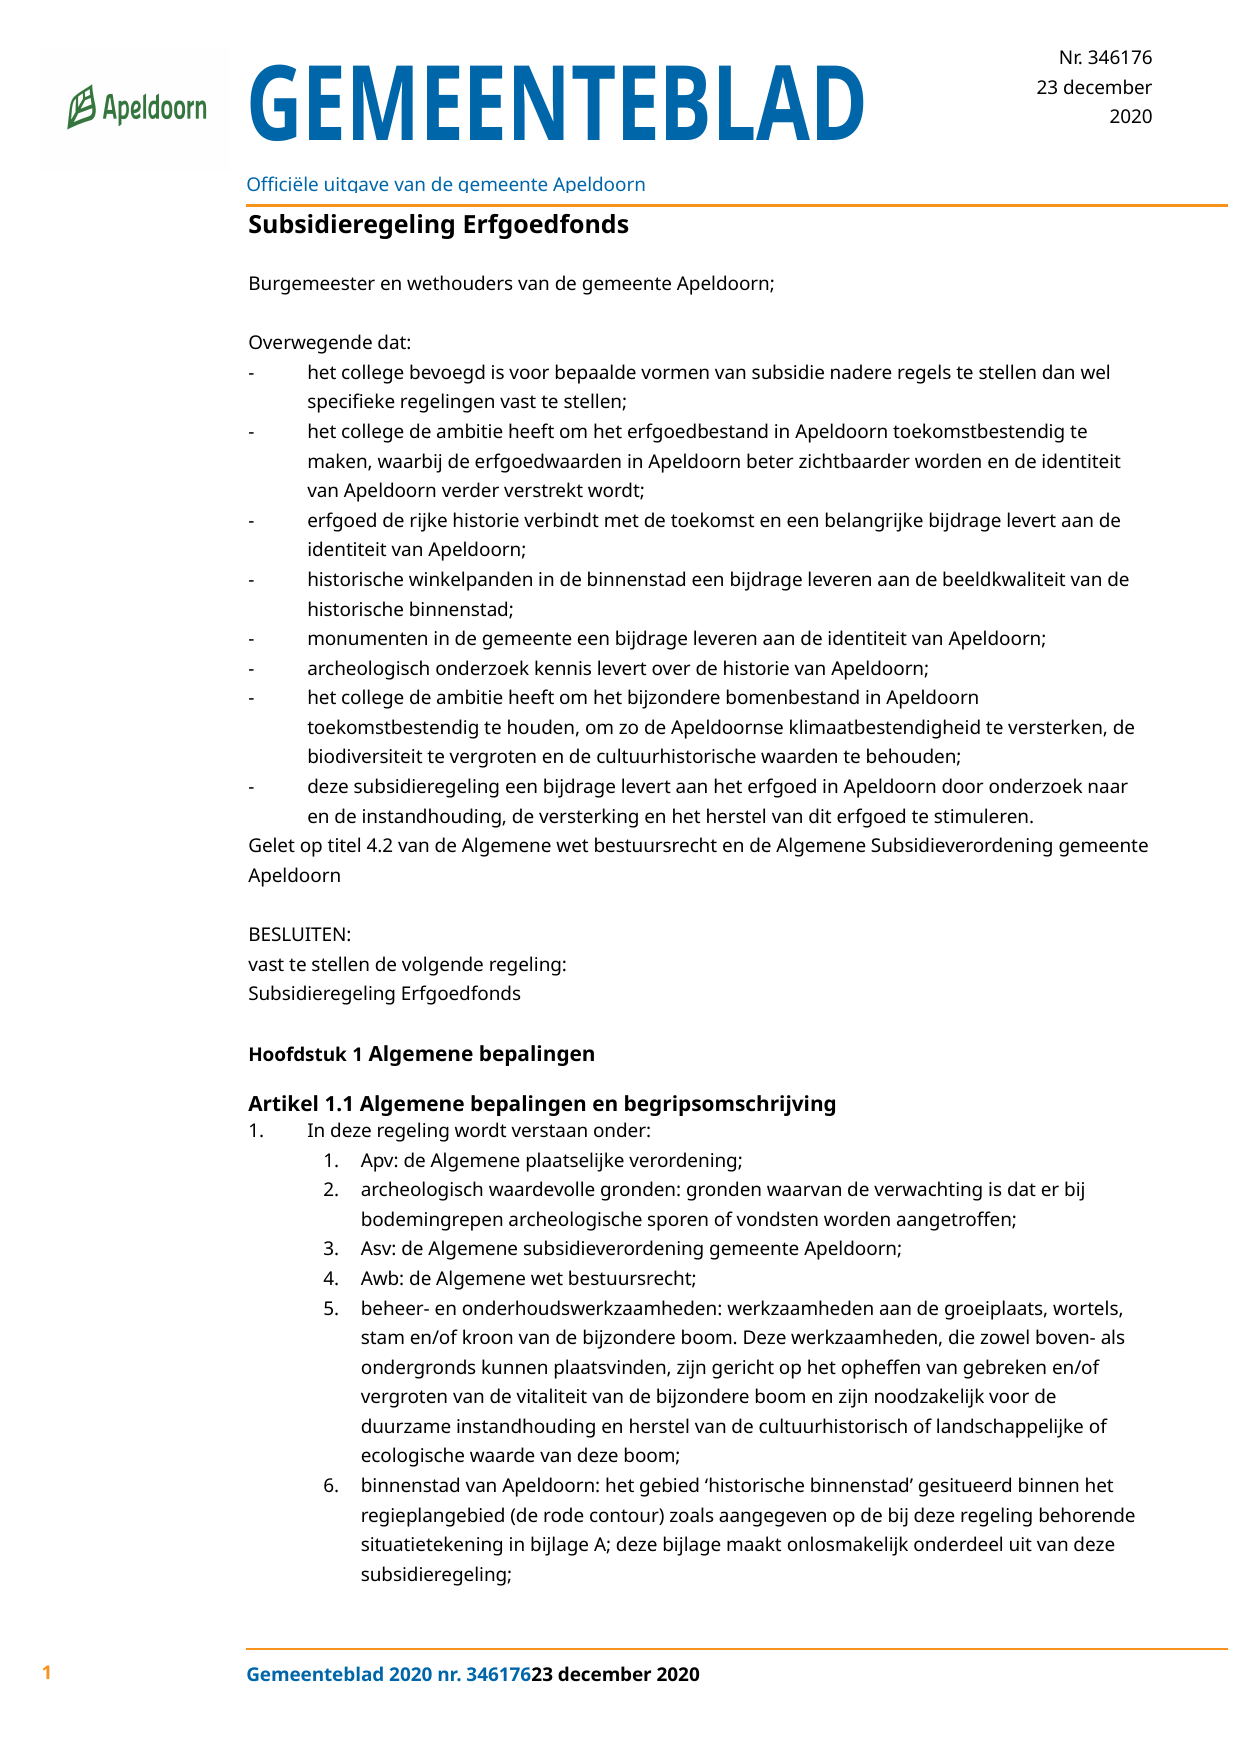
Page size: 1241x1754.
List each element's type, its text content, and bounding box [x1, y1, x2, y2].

text Burgemeester en wethouders van de gemeente Apeldoorn; [248, 270, 1152, 296]
list Asv: de Algemene subsidieverordening gemeente Apeldoorn; [323, 1236, 1152, 1261]
list In deze regeling wordt verstaan onder: [248, 1117, 1152, 1143]
list Awb: de Algemene wet bestuursrecht; [323, 1265, 1152, 1291]
list het college de ambitie heeft om het bijzondere bomenbestand in Apeldoorn toekomstbestendig te houden, om zo de Apeldoornse klimaatbestendigheid te versterken, de biodiversiteit te vergroten en de cultuurhistorische waarden te behouden; [248, 684, 1152, 769]
list binnenstad van Apeldoorn: het gebied ‘historische binnenstad’ gesitueerd binnen het regieplangebied (de rode contour) zoals aangegeven op de bij deze regeling behorende situatietekening in bijlage A; deze bijlage maakt onlosmakelijk onderdeel uit van deze subsidieregeling; [323, 1472, 1152, 1587]
text Hoofdstuk 1 Algemene bepalingen [248, 1039, 1152, 1068]
list monumenten in de gemeente een bijdrage leveren aan de identiteit van Apeldoorn; [248, 625, 1152, 651]
list historische winkelpanden in de binnenstad een bijdrage leveren aan de beeldkwaliteit van de historische binnenstad; [248, 566, 1152, 621]
text Gelet op titel 4.2 van de Algemene wet bestuursrecht en de Algemene Subsidieverordening gemeente Apeldoorn [248, 832, 1152, 888]
list erfgoed de rijke historie verbindt met de toekomst en een belangrijke bijdrage levert aan de identiteit van Apeldoorn; [248, 507, 1152, 562]
text Subsidieregeling Erfgoedfonds [248, 207, 1152, 241]
text Artikel 1.1 Algemene bepalingen en begripsomschrijving [248, 1089, 1152, 1117]
text vast te stellen de volgende regeling: [248, 951, 1152, 976]
list het college bevoegd is voor bepaalde vormen van subsidie nadere regels te stellen dan wel specifieke regelingen vast te stellen; [248, 359, 1152, 414]
text BESLUITEN: [248, 921, 1152, 947]
list deze subsidieregeling een bijdrage levert aan het erfgoed in Apeldoorn door onderzoek naar en de instandhouding, de versterking en het herstel van dit erfgoed te stimuleren. [248, 773, 1152, 828]
list archeologisch waardevolle gronden: gronden waarvan de verwachting is dat er bij bodemingrepen archeologische sporen of vondsten worden aangetroffen; [323, 1176, 1152, 1232]
list Apv: de Algemene plaatselijke verordening; [323, 1147, 1152, 1172]
text Overwegende dat: [248, 329, 1152, 355]
list het college de ambitie heeft om het erfgoedbestand in Apeldoorn toekomstbestendig te maken, waarbij de erfgoedwaarden in Apeldoorn beter zichtbaarder worden en de identiteit van Apeldoorn verder verstrekt wordt; [248, 418, 1152, 503]
list beheer- en onderhoudswerkzaamheden: werkzaamheden aan de groeiplaats, wortels, stam en/of kroon van de bijzondere boom. Deze werkzaamheden, die zowel boven- als ondergronds kunnen plaatsvinden, zijn gericht op het opheffen van gebreken en/of vergroten van de vitaliteit van de bijzondere boom en zijn noodzakelijk voor de duurzame instandhouding en herstel van de cultuurhistorisch of landschappelijke of ecologische waarde van deze boom; [323, 1295, 1152, 1468]
picture [41, 47, 231, 172]
list archeologisch onderzoek kennis levert over de historie van Apeldoorn; [248, 655, 1152, 681]
text Subsidieregeling Erfgoedfonds [248, 980, 1152, 1006]
